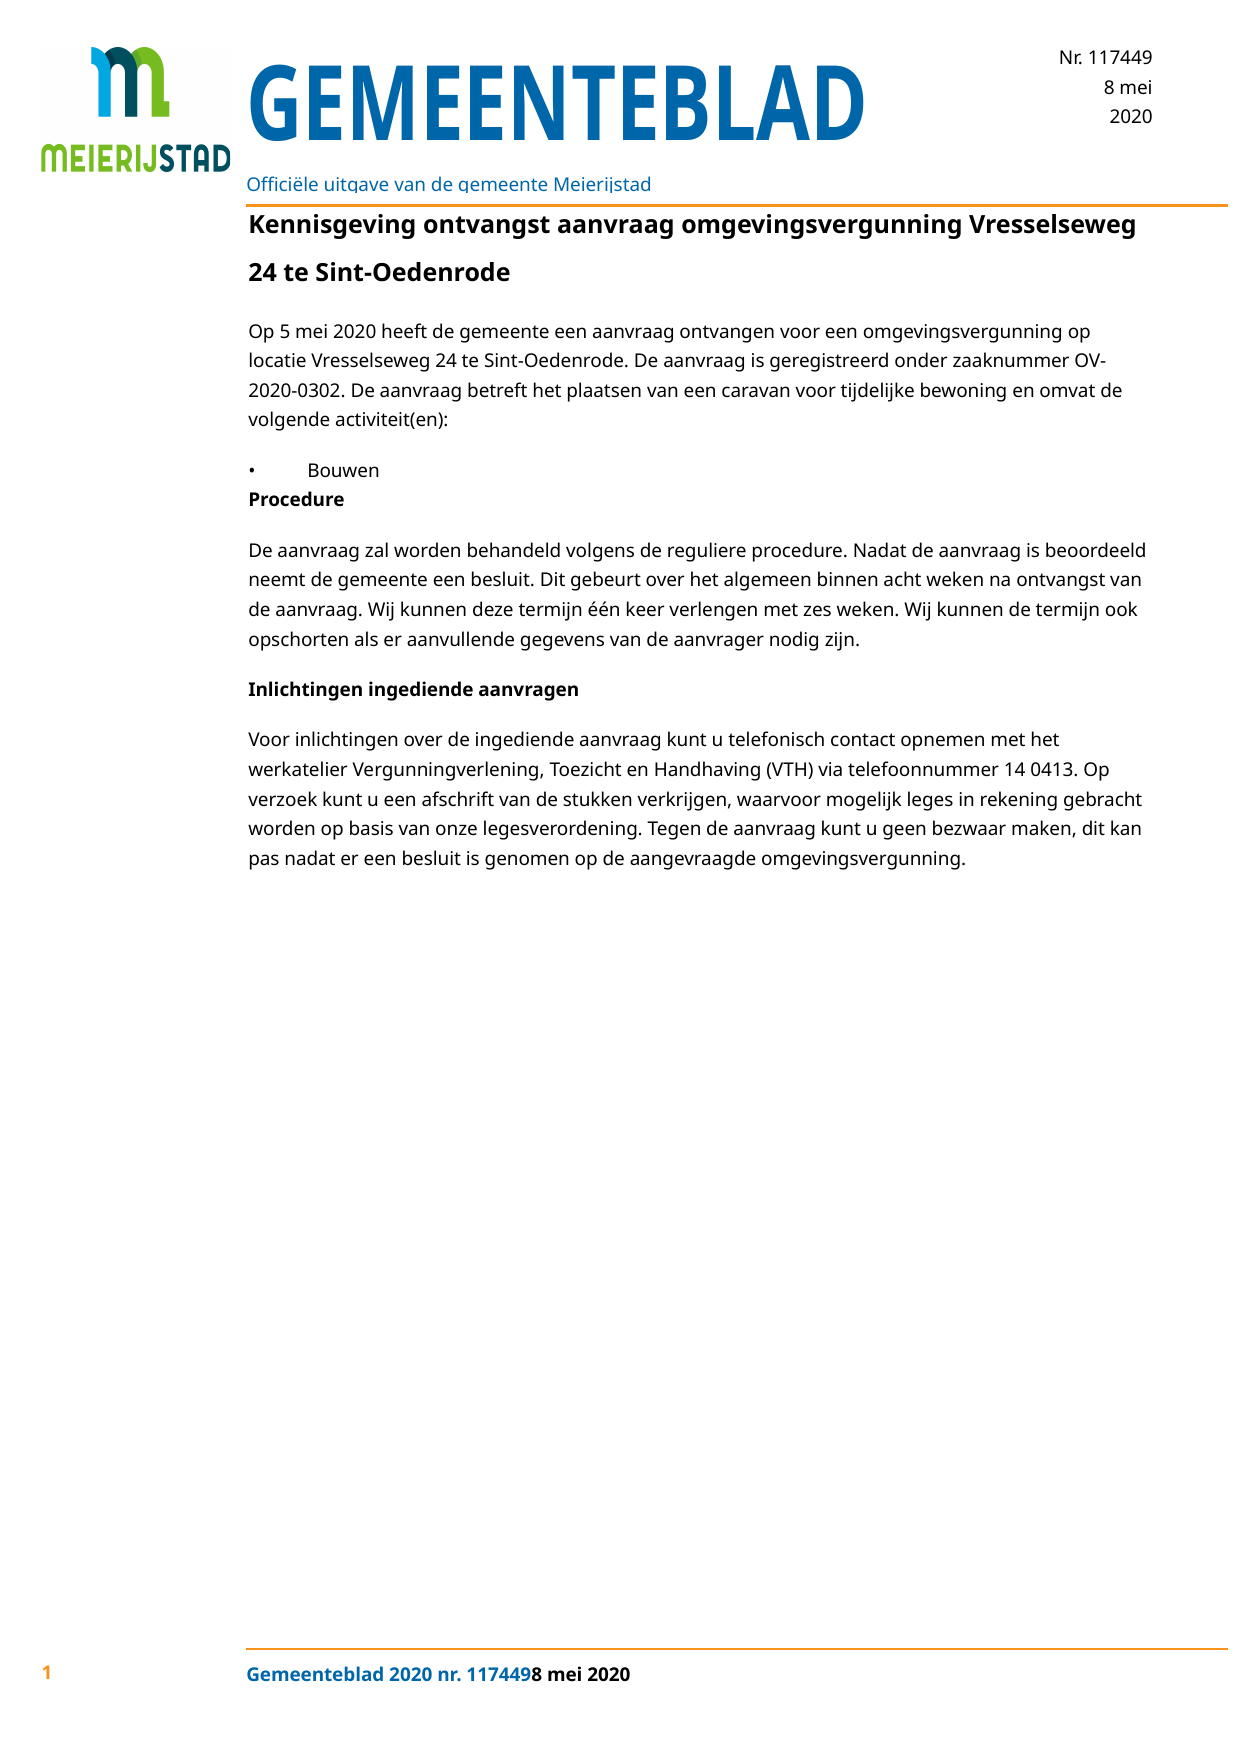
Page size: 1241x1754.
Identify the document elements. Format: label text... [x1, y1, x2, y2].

text Voor inlichtingen over de ingediende aanvraag kunt u telefonisch contact opnemen met het werkatelier Vergunningverlening, Toezicht en Handhaving (VTH) via telefoonnummer 14 0413. Op verzoek kunt u een afschrift van de stukken verkrijgen, waarvoor mogelijk leges in rekening gebracht worden op basis van onze legesverordening. Tegen de aanvraag kunt u geen bezwaar maken, dit kan pas nadat er een besluit is genomen op de aangevraagde omgevingsvergunning. [248, 727, 1152, 871]
text Procedure [248, 487, 1152, 512]
text Kennisgeving ontvangst aanvraag omgevingsvergunning Vresselseweg 24 te Sint-Oedenrode [248, 207, 1152, 288]
text De aanvraag zal worden behandeld volgens de reguliere procedure. Nadat de aanvraag is beoordeeld neemt de gemeente een besluit. Dit gebeurt over het algemeen binnen acht weken na ontvangst van de aanvraag. Wij kunnen deze termijn één keer verlengen met zes weken. Wij kunnen de termijn ook opschorten als er aanvullende gegevens van de aanvrager nodig zijn. [248, 537, 1152, 652]
text Op 5 mei 2020 heeft de gemeente een aanvraag ontvangen voor een omgevingsvergunning op locatie Vresselseweg 24 te Sint-Oedenrode. De aanvraag is geregistreerd onder zaaknummer OV-2020-0302. De aanvraag betreft het plaatsen van een caravan voor tijdelijke bewoning en omvat de volgende activiteit(en): [248, 318, 1152, 432]
picture [41, 47, 231, 172]
list Bouwen [248, 457, 1152, 483]
text Inlichtingen ingediende aanvragen [248, 676, 1152, 702]
